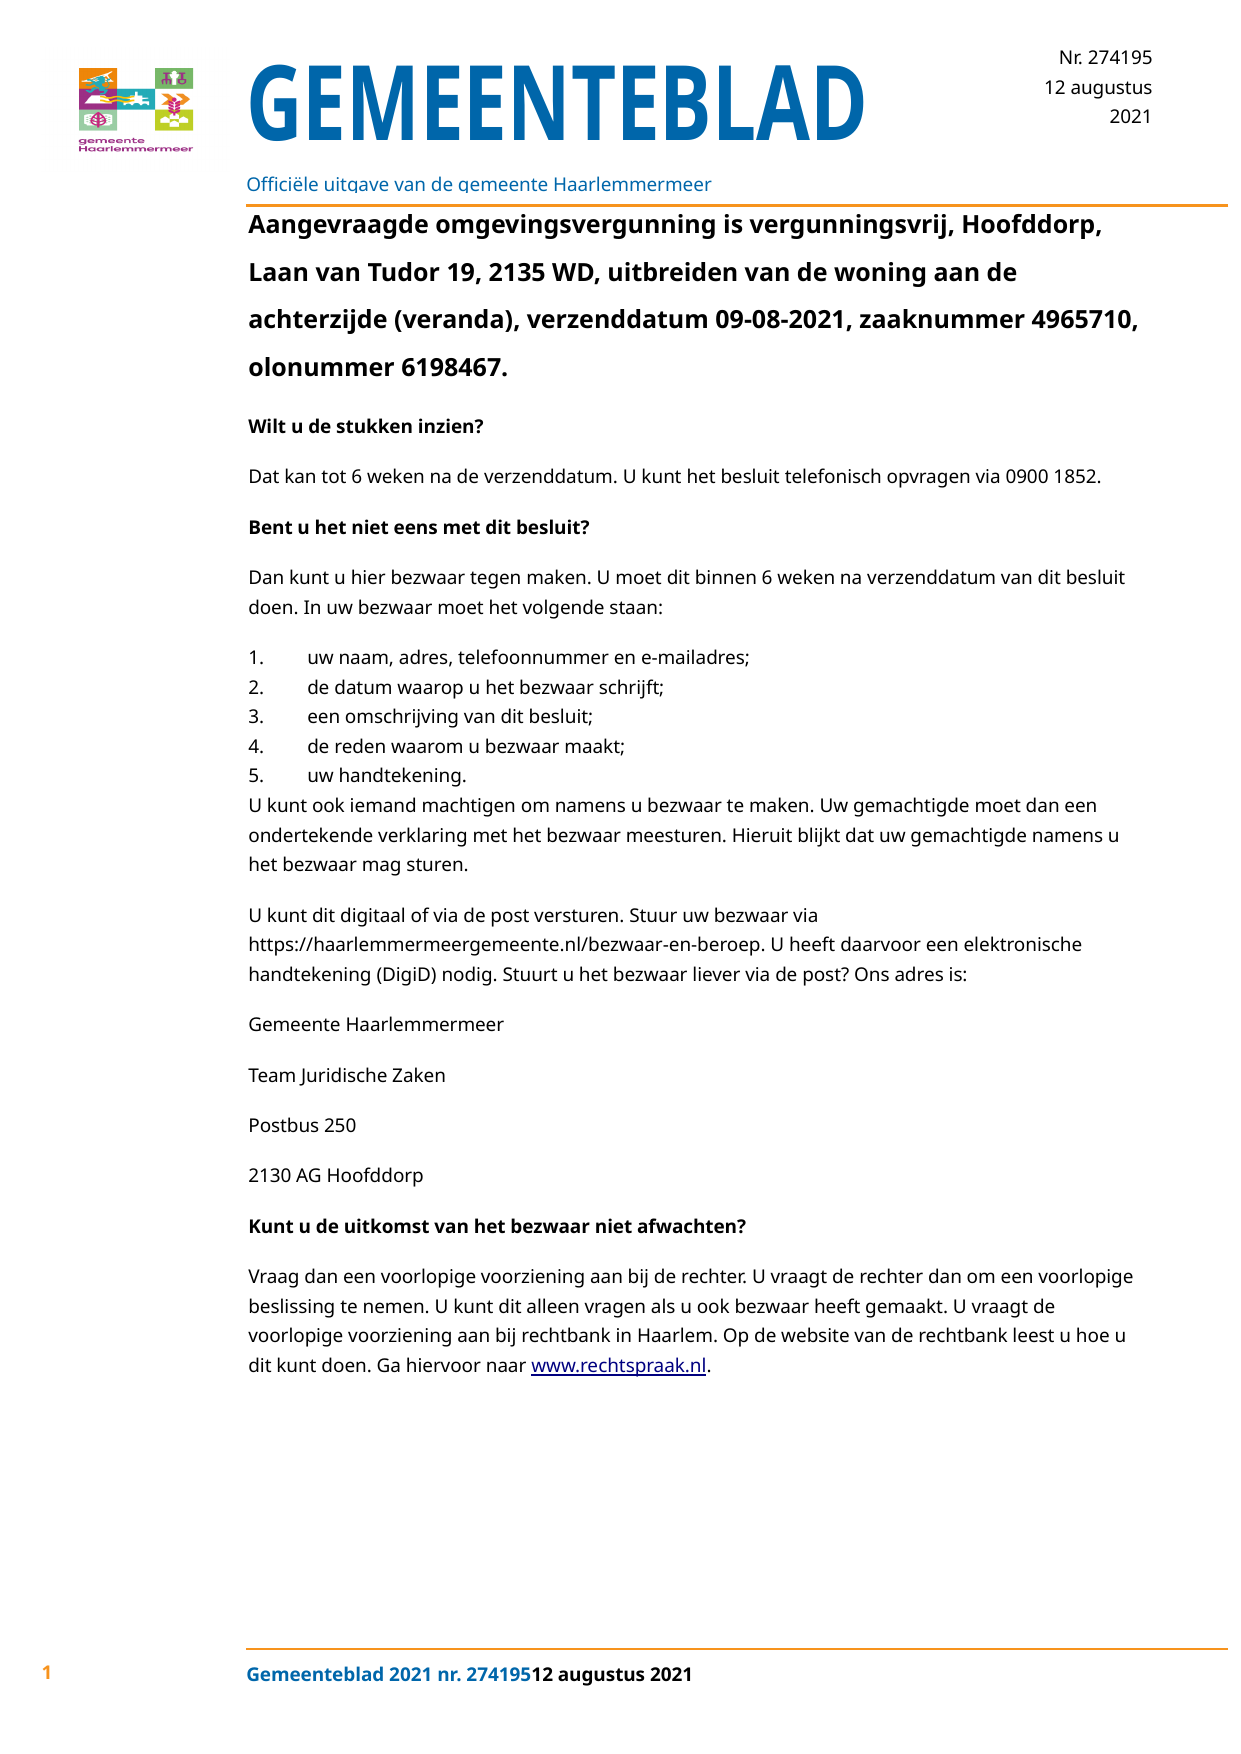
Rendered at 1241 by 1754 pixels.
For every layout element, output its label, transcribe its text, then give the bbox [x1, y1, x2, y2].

list de datum waarop u het bezwaar schrijft; [248, 674, 1152, 700]
text Bent u het niet eens met dit besluit? [248, 514, 1152, 540]
text Aangevraagde omgevingsvergunning is vergunningsvrij, Hoofddorp, Laan van Tudor 19, 2135 WD, uitbreiden van de woning aan de achterzijde (veranda), verzenddatum 09-08-2021, zaaknummer 4965710, olonummer 6198467. [248, 207, 1152, 384]
text Wilt u de stukken inzien? [248, 413, 1152, 439]
text 2130 AG Hoofddorp [248, 1163, 1152, 1188]
list uw naam, adres, telefoonnummer en e-mailadres; [248, 644, 1152, 670]
text Dan kunt u hier bezwaar tegen maken. U moet dit binnen 6 weken na verzenddatum van dit besluit doen. In uw bezwaar moet het volgende staan: [248, 564, 1152, 620]
list een omschrijving van dit besluit; [248, 703, 1152, 729]
list de reden waarom u bezwaar maakt; [248, 733, 1152, 759]
text Vraag dan een voorlopige voorziening aan bij de rechter. U vraagt de rechter dan om een voorlopige beslissing te nemen. U kunt dit alleen vragen als u ook bezwaar heeft gemaakt. U vraagt de voorlopige voorziening aan bij rechtbank in Haarlem. Op de website van de rechtbank leest u hoe u dit kunt doen. Ga hiervoor naar www.rechtspraak.nl. [248, 1263, 1152, 1378]
text Gemeente Haarlemmermeer [248, 1011, 1152, 1037]
text Kunt u de uitkomst van het bezwaar niet afwachten? [248, 1213, 1152, 1239]
text U kunt dit digitaal of via de post versturen. Stuur uw bezwaar via https://haarlemmermeergemeente.nl/bezwaar-en-beroep. U heeft daarvoor een elektronische handtekening (DigiD) nodig. Stuurt u het bezwaar liever via de post? Ons adres is: [248, 902, 1152, 987]
text Postbus 250 [248, 1112, 1152, 1138]
picture [41, 47, 231, 172]
text Team Juridische Zaken [248, 1062, 1152, 1088]
text Dat kan tot 6 weken na de verzenddatum. U kunt het besluit telefonisch opvragen via 0900 1852. [248, 463, 1152, 489]
text U kunt ook iemand machtigen om namens u bezwaar te maken. Uw gemachtigde moet dan een ondertekende verklaring met het bezwaar meesturen. Hieruit blijkt dat uw gemachtigde namens u het bezwaar mag sturen. [248, 792, 1152, 877]
list uw handtekening. [248, 763, 1152, 788]
